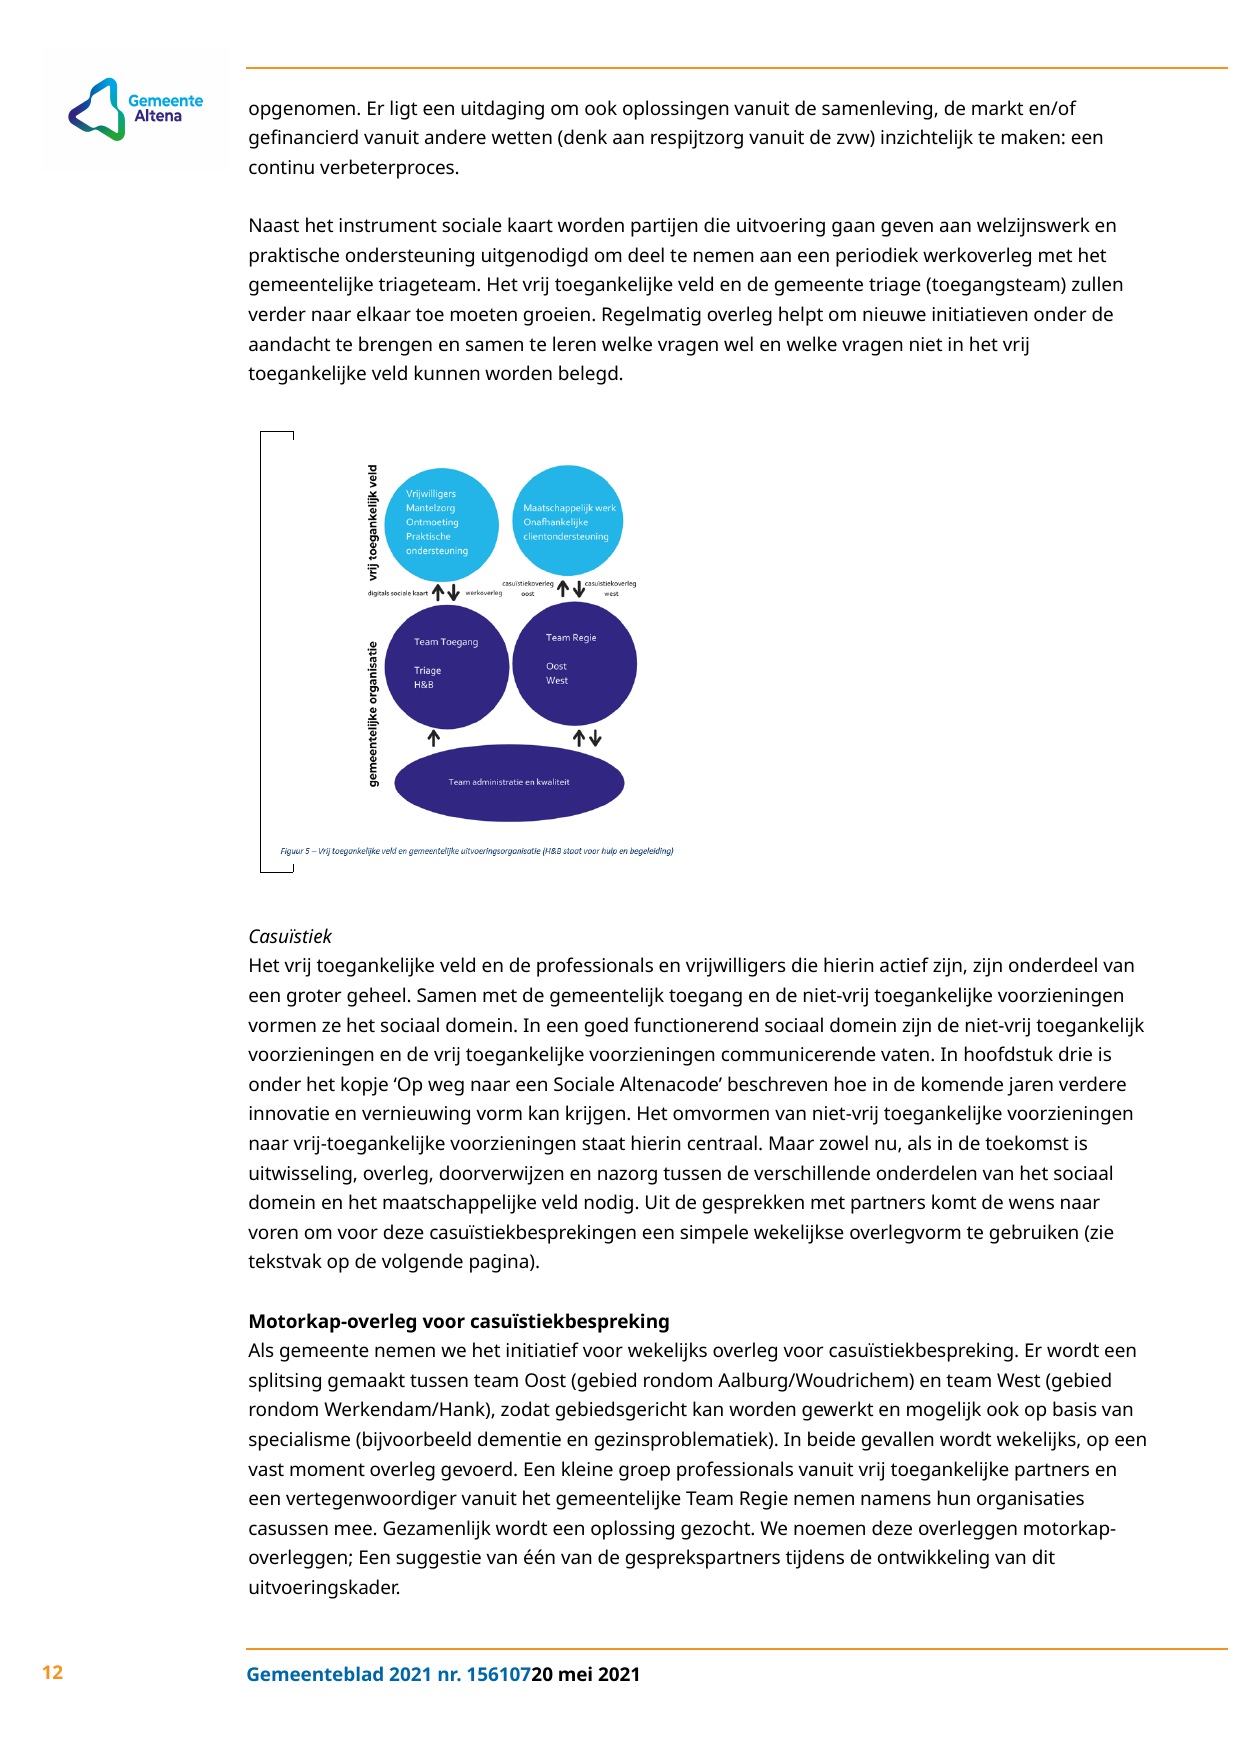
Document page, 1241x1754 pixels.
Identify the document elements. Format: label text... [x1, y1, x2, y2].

table_header opgenomen. Er ligt een uitdaging om ook oplossingen vanuit de samenleving, de markt en/of gefinancierd vanuit andere wetten (denk aan respijtzorg vanuit de zvw) inzichtelijk te maken: een continu verbeterproces. [248, 95, 1152, 180]
picture [41, 47, 231, 172]
picture [268, 440, 683, 864]
text Casuïstiek [248, 923, 1152, 949]
text Naast het instrument sociale kaart worden partijen die uitvoering gaan geven aan welzijnswerk en praktische ondersteuning uitgenodigd om deel te nemen aan een periodiek werkoverleg met het gemeentelijke triageteam. Het vrij toegankelijke veld en de gemeente triage (toegangsteam) zullen verder naar elkaar toe moeten groeien. Regelmatig overleg helpt om nieuwe initiatieven onder de aandacht te brengen en samen te leren welke vragen wel en welke vragen niet in het vrij toegankelijke veld kunnen worden belegd. [248, 212, 1152, 386]
table_header Motorkap-overleg voor casuïstiekbespreking Als gemeente nemen we het initiatief voor wekelijks overleg voor casuïstiekbespreking. Er wordt een splitsing gemaakt tussen team Oost (gebied rondom Aalburg/Woudrichem) en team West (gebied rondom Werkendam/Hank), zodat gebiedsgericht kan worden gewerkt en mogelijk ook op basis van specialisme (bijvoorbeeld dementie en gezinsproblematiek). In beide gevallen wordt wekelijks, op een vast moment overleg gevoerd. Een kleine groep professionals vanuit vrij toegankelijke partners en een vertegenwoordiger vanuit het gemeentelijke Team Regie nemen namens hun organisaties casussen mee. Gezamenlijk wordt een oplossing gezocht. We noemen deze overleggen motorkap-overleggen; Een suggestie van één van de gesprekspartners tijdens de ontwikkeling van dit uitvoeringskader. [248, 1308, 1152, 1600]
text Het vrij toegankelijke veld en de professionals en vrijwilligers die hierin actief zijn, zijn onderdeel van een groter geheel. Samen met de gemeentelijk toegang en de niet-vrij toegankelijke voorzieningen vormen ze het sociaal domein. In een goed functionerend sociaal domein zijn de niet-vrij toegankelijk voorzieningen en de vrij toegankelijke voorzieningen communicerende vaten. In hoofdstuk drie is onder het kopje ‘Op weg naar een Sociale Altenacode’ beschreven hoe in de komende jaren verdere innovatie en vernieuwing vorm kan krijgen. Het omvormen van niet-vrij toegankelijke voorzieningen naar vrij-toegankelijke voorzieningen staat hierin centraal. Maar zowel nu, als in de toekomst is uitwisseling, overleg, doorverwijzen en nazorg tussen de verschillende onderdelen van het sociaal domein en het maatschappelijke veld nodig. Uit de gesprekken met partners komt de wens naar voren om voor deze casuïstiekbesprekingen een simpele wekelijkse overlegvorm te gebruiken (zie tekstvak op de volgende pagina). [248, 953, 1152, 1274]
